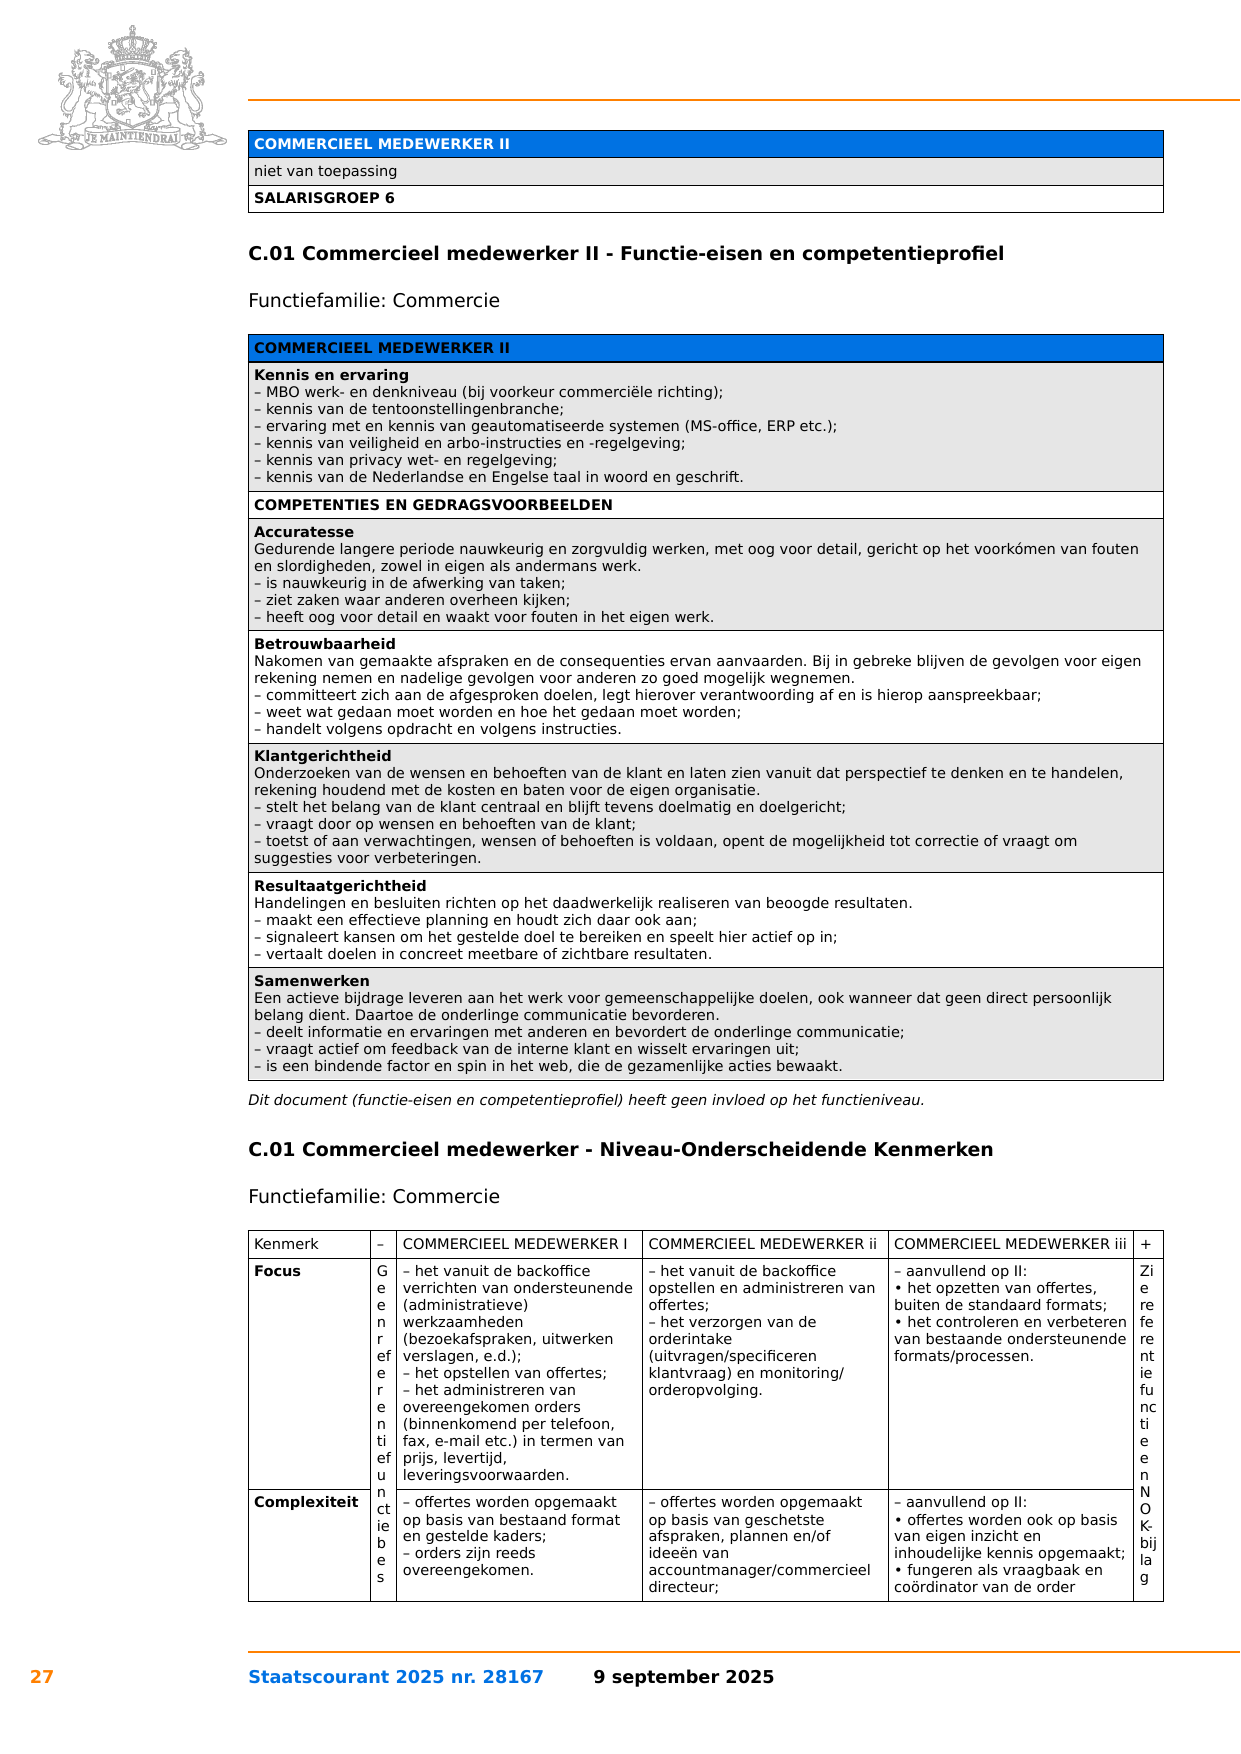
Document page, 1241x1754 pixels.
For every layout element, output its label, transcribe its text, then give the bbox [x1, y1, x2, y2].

table_cell – het vanuit de backoffice opstellen en administreren van offertes; – het verzorgen van de orderintake (uitvragen/specificeren klantvraag) en monitoring/ orderopvolging. [643, 1259, 888, 1489]
table_cell – offertes worden opgemaakt op basis van bestaand format en gestelde kaders; – orders zijn reeds overeengekomen. [397, 1490, 642, 1601]
table_cell niet van toepassing [249, 158, 1163, 185]
table_cell Betrouwbaarheid Nakomen van gemaakte afspraken en de consequenties ervan aanvaarden. Bij in gebreke blijven de gevolgen voor eigen rekening nemen en nadelige gevolgen voor anderen zo goed mogelijk wegnemen. – committeert zich aan de afgesproken doelen, legt hierover verantwoording af en is hierop aanspreekbaar; – weet wat gedaan moet worden en hoe het gedaan moet worden; – handelt volgens opdracht en volgens instructies. [249, 631, 1163, 743]
table_cell Complexiteit [249, 1490, 370, 1601]
table_header COMMERCIEEL MEDEWERKER iii [889, 1231, 1133, 1257]
table_cell Focus [249, 1259, 370, 1489]
table_cell Geen referentiefunctie bes [371, 1259, 396, 1601]
table_cell Resultaatgerichtheid Handelingen en besluiten richten op het daadwerkelijk realiseren van beoogde resultaten. – maakt een effectieve planning en houdt zich daar ook aan; – signaleert kansen om het gestelde doel te bereiken en speelt hier actief op in; – vertaalt doelen in concreet meetbare of zichtbare resultaten. [249, 873, 1163, 967]
table_header COMMERCIEEL MEDEWERKER II [249, 131, 1163, 157]
table_cell Klantgerichtheid Onderzoeken van de wensen en behoeften van de klant en laten zien vanuit dat perspectief te denken en te handelen, rekening houdend met de kosten en baten voor de eigen organisatie. – stelt het belang van de klant centraal en blijft tevens doelmatig en doelgericht; – vraagt door op wensen en behoeften van de klant; – toetst of aan verwachtingen, wensen of behoeften is voldaan, opent de mogelijkheid tot correctie of vraagt om suggesties voor verbeteringen. [249, 744, 1163, 872]
table_cell – aanvullend op II: • het opzetten van offertes, buiten de standaard formats; • het controleren en verbeteren van bestaande ondersteunende formats/processen. [889, 1259, 1133, 1489]
table_cell COMPETENTIES EN GEDRAGSVOORBEELDEN [249, 492, 1163, 518]
table_header COMMERCIEEL MEDEWERKER II [249, 335, 1163, 361]
subtitle C.01 Commercieel medewerker II - Functie-eisen en competentieprofiel [248, 243, 1163, 265]
table_header + [1134, 1231, 1163, 1257]
text Functiefamilie: Commercie [248, 1186, 1163, 1208]
table_cell Samenwerken Een actieve bijdrage leveren aan het werk voor gemeenschappelijke doelen, ook wanneer dat geen direct persoonlijk belang dient. Daartoe de onderlinge communicatie bevorderen. – deelt informatie en ervaringen met anderen en bevordert de onderlinge communicatie; – vraagt actief om feedback van de interne klant en wisselt ervaringen uit; – is een bindende factor en spin in het web, die de gezamenlijke acties bewaakt. [249, 968, 1163, 1079]
table_cell – het vanuit de backoffice verrichten van ondersteunende (administratieve) werkzaamheden (bezoekafspraken, uitwerken verslagen, e.d.); – het opstellen van offertes; – het administreren van overeengekomen orders (binnenkomend per telefoon, fax, e-mail etc.) in termen van prijs, levertijd, leveringsvoorwaarden. [397, 1259, 642, 1489]
table_cell Dit document (functie-eisen en competentieprofiel) heeft geen invloed op het functieniveau. [248, 1081, 1163, 1109]
text Functiefamilie: Commercie [248, 290, 1163, 312]
table_header COMMERCIEEL MEDEWERKER I [397, 1231, 642, 1257]
table_cell – aanvullend op II: • offertes worden ook op basis van eigen inzicht en inhoudelijke kennis opgemaakt; • fungeren als vraagbaak en coördinator van de order [889, 1490, 1133, 1601]
table_cell – offertes worden opgemaakt op basis van geschetste afspraken, plannen en/of ideeën van accountmanager/commercieel directeur; [643, 1490, 888, 1601]
table_header COMMERCIEEL MEDEWERKER ii [643, 1231, 888, 1257]
picture [38, 25, 227, 150]
table_cell SALARISGROEP 6 [249, 186, 1163, 212]
table_cell Kennis en ervaring – MBO werk- en denkniveau (bij voorkeur commerciële richting); – kennis van de tentoonstellingenbranche; – ervaring met en kennis van geautomatiseerde systemen (MS-office, ERP etc.); – kennis van veiligheid en arbo-instructies en -regelgeving; – kennis van privacy wet- en regelgeving; – kennis van de Nederlandse en Engelse taal in woord en geschrift. [249, 363, 1163, 491]
table_header – [371, 1231, 396, 1257]
table_cell Zie referentiefunctie en NOK-bijlag [1134, 1259, 1163, 1601]
table_cell Accuratesse Gedurende langere periode nauwkeurig en zorgvuldig werken, met oog voor detail, gericht op het voorkómen van fouten en slordigheden, zowel in eigen als andermans werk. – is nauwkeurig in de afwerking van taken; – ziet zaken waar anderen overheen kijken; – heeft oog voor detail en waakt voor fouten in het eigen werk. [249, 519, 1163, 630]
table_header Kenmerk [249, 1231, 370, 1257]
subtitle C.01 Commercieel medewerker - Niveau-Onderscheidende Kenmerken [248, 1139, 1163, 1161]
